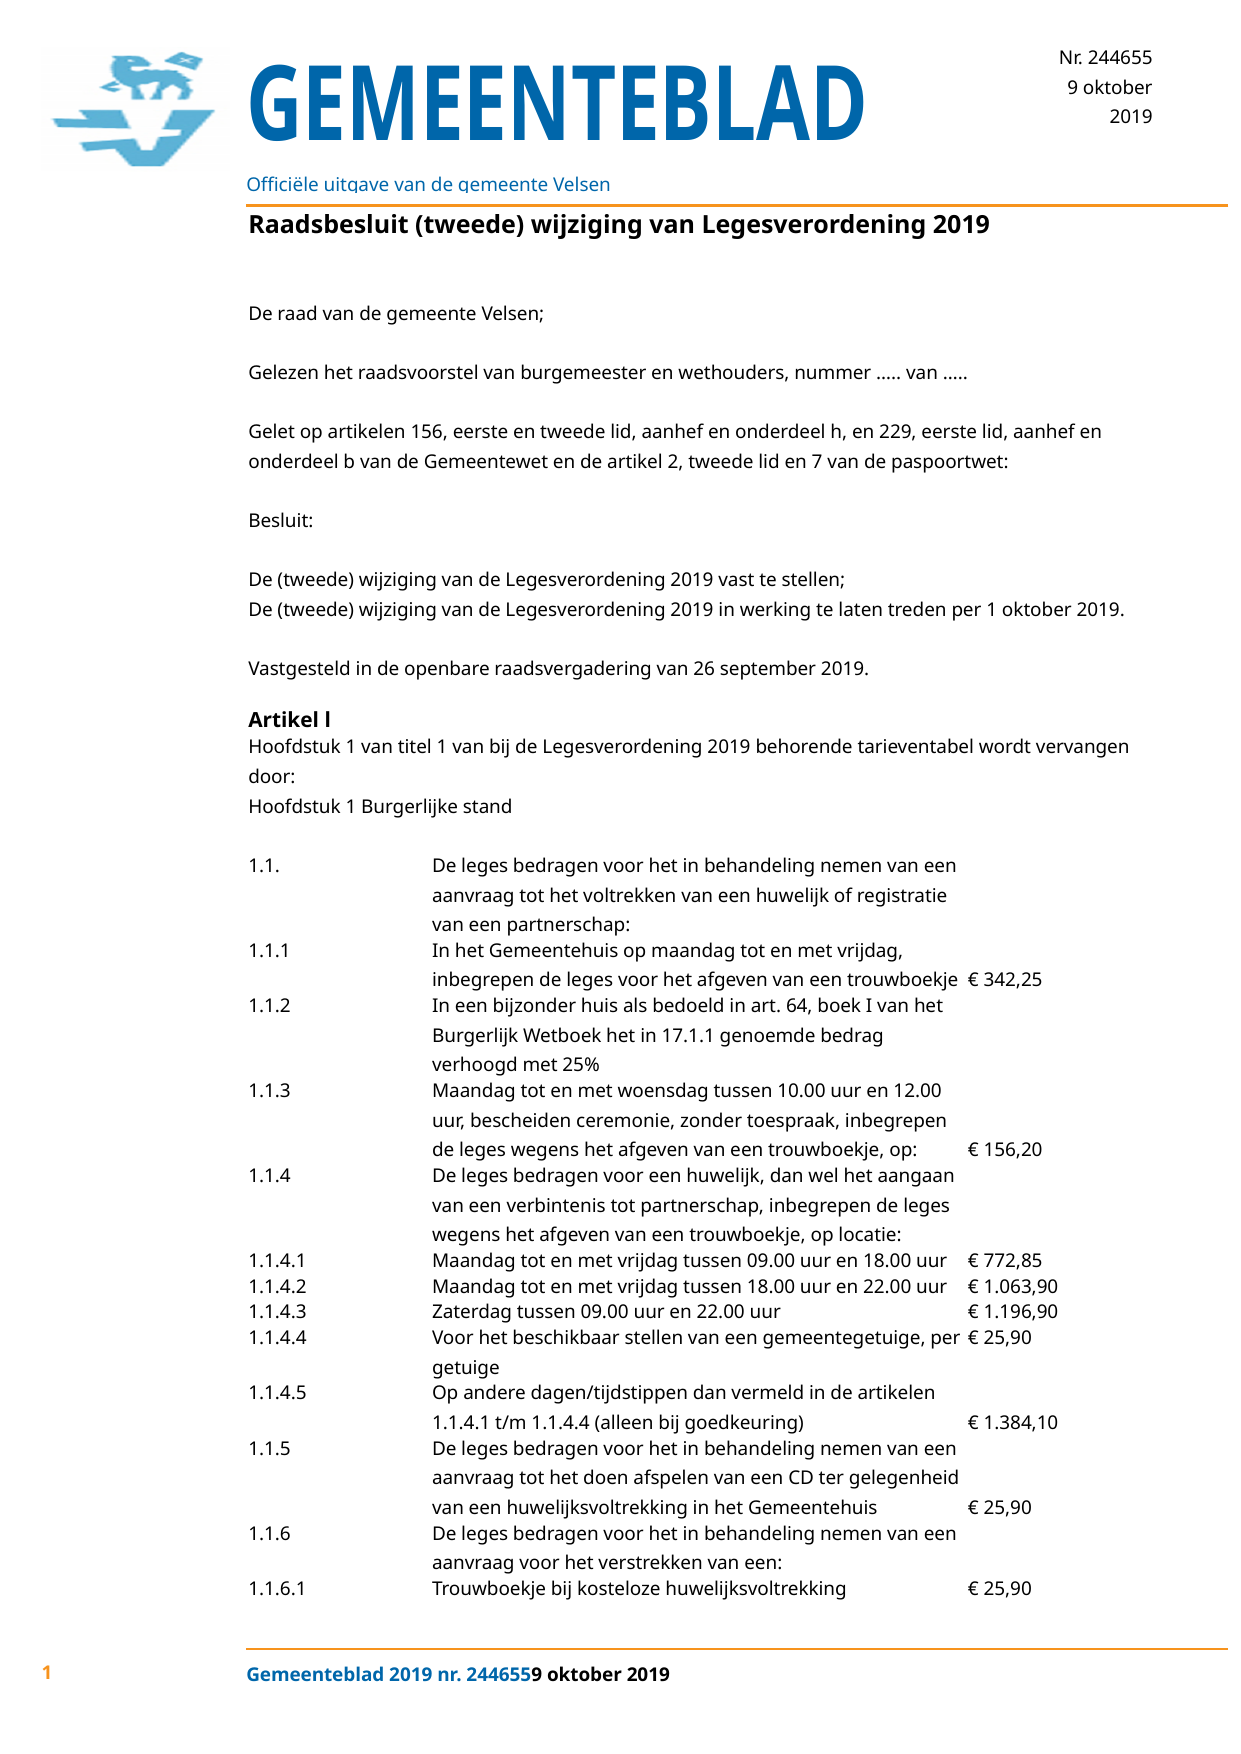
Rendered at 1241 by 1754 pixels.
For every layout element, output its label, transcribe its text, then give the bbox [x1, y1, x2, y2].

picture [41, 47, 231, 172]
table_cell 1.1.2 [248, 993, 432, 1077]
text Gelezen het raadsvoorstel van burgemeester en wethouders, nummer ….. van ….. [248, 359, 1152, 385]
text Besluit: [248, 507, 1152, 533]
table_header [968, 852, 1152, 937]
table_cell 1.1.1 [248, 937, 432, 992]
table_cell In een bijzonder huis als bedoeld in art. 64, boek I van het Burgerlijk Wetboek het in 17.1.1 genoemde bedrag verhoogd met 25% [432, 993, 968, 1077]
text Artikel l [248, 705, 1152, 734]
table_cell [968, 993, 1152, 1077]
table_cell Maandag tot en met vrijdag tussen 18.00 uur en 22.00 uur [432, 1273, 968, 1298]
table_cell In het Gemeentehuis op maandag tot en met vrijdag, inbegrepen de leges voor het afgeven van een trouwboekje [432, 937, 968, 992]
table_cell De leges bedragen voor een huwelijk, dan wel het aangaan van een verbintenis tot partnerschap, inbegrepen de leges wegens het afgeven van een trouwboekje, op locatie: [432, 1162, 968, 1247]
table_cell 1.1.4.3 [248, 1299, 432, 1324]
table_cell € 1.196,90 [968, 1299, 1152, 1324]
table_cell 1.1.4.5 [248, 1380, 432, 1435]
text De raad van de gemeente Velsen; [248, 300, 1152, 326]
text De (tweede) wijziging van de Legesverordening 2019 in werking te laten treden per 1 oktober 2019. [248, 596, 1152, 621]
table_cell € 25,90 [968, 1435, 1152, 1520]
table_cell Voor het beschikbaar stellen van een gemeentegetuige, per getuige [432, 1324, 968, 1379]
text Raadsbesluit (tweede) wijziging van Legesverordening 2019 [248, 207, 1152, 241]
table_cell 1.1.5 [248, 1435, 432, 1520]
text Vastgesteld in de openbare raadsvergadering van 26 september 2019. [248, 655, 1152, 681]
table_header 1.1. [248, 852, 432, 937]
table_cell Zaterdag tussen 09.00 uur en 22.00 uur [432, 1299, 968, 1324]
table_cell € 25,90 [968, 1324, 1152, 1379]
table_header De leges bedragen voor het in behandeling nemen van een aanvraag tot het voltrekken van een huwelijk of registratie van een partnerschap: [432, 852, 968, 937]
table_cell € 1.384,10 [968, 1380, 1152, 1435]
table_cell € 342,25 [968, 937, 1152, 992]
table_cell 1.1.4.1 [248, 1247, 432, 1273]
table_cell Op andere dagen/tijdstippen dan vermeld in de artikelen 1.1.4.1 t/m 1.1.4.4 (alleen bij goedkeuring) [432, 1380, 968, 1435]
table_cell € 772,85 [968, 1247, 1152, 1273]
table_cell Maandag tot en met vrijdag tussen 09.00 uur en 18.00 uur [432, 1247, 968, 1273]
table_cell Trouwboekje bij kosteloze huwelijksvoltrekking [432, 1575, 968, 1601]
table_cell € 156,20 [968, 1077, 1152, 1162]
table_cell 1.1.6.1 [248, 1575, 432, 1601]
text Gelet op artikelen 156, eerste en tweede lid, aanhef en onderdeel h, en 229, eerste lid, aanhef en onderdeel b van de Gemeentewet en de artikel 2, tweede lid en 7 van de paspoortwet: [248, 418, 1152, 473]
table_cell De leges bedragen voor het in behandeling nemen van een aanvraag tot het doen afspelen van een CD ter gelegenheid van een huwelijksvoltrekking in het Gemeentehuis [432, 1435, 968, 1520]
table_cell [968, 1520, 1152, 1575]
table_cell [968, 1162, 1152, 1247]
table_cell € 1.063,90 [968, 1273, 1152, 1298]
table_cell 1.1.4.4 [248, 1324, 432, 1379]
table_cell 1.1.4 [248, 1162, 432, 1247]
text Hoofdstuk 1 Burgerlijke stand [248, 793, 1152, 819]
table_cell € 25,90 [968, 1575, 1152, 1601]
table_cell De leges bedragen voor het in behandeling nemen van een aanvraag voor het verstrekken van een: [432, 1520, 968, 1575]
text Hoofdstuk 1 van titel 1 van bij de Legesverordening 2019 behorende tarieventabel wordt vervangen door: [248, 734, 1152, 789]
table_cell 1.1.4.2 [248, 1273, 432, 1298]
table_cell 1.1.3 [248, 1077, 432, 1162]
table_cell Maandag tot en met woensdag tussen 10.00 uur en 12.00 uur, bescheiden ceremonie, zonder toespraak, inbegrepen de leges wegens het afgeven van een trouwboekje, op: [432, 1077, 968, 1162]
table_cell 1.1.6 [248, 1520, 432, 1575]
text De (tweede) wijziging van de Legesverordening 2019 vast te stellen; [248, 566, 1152, 592]
